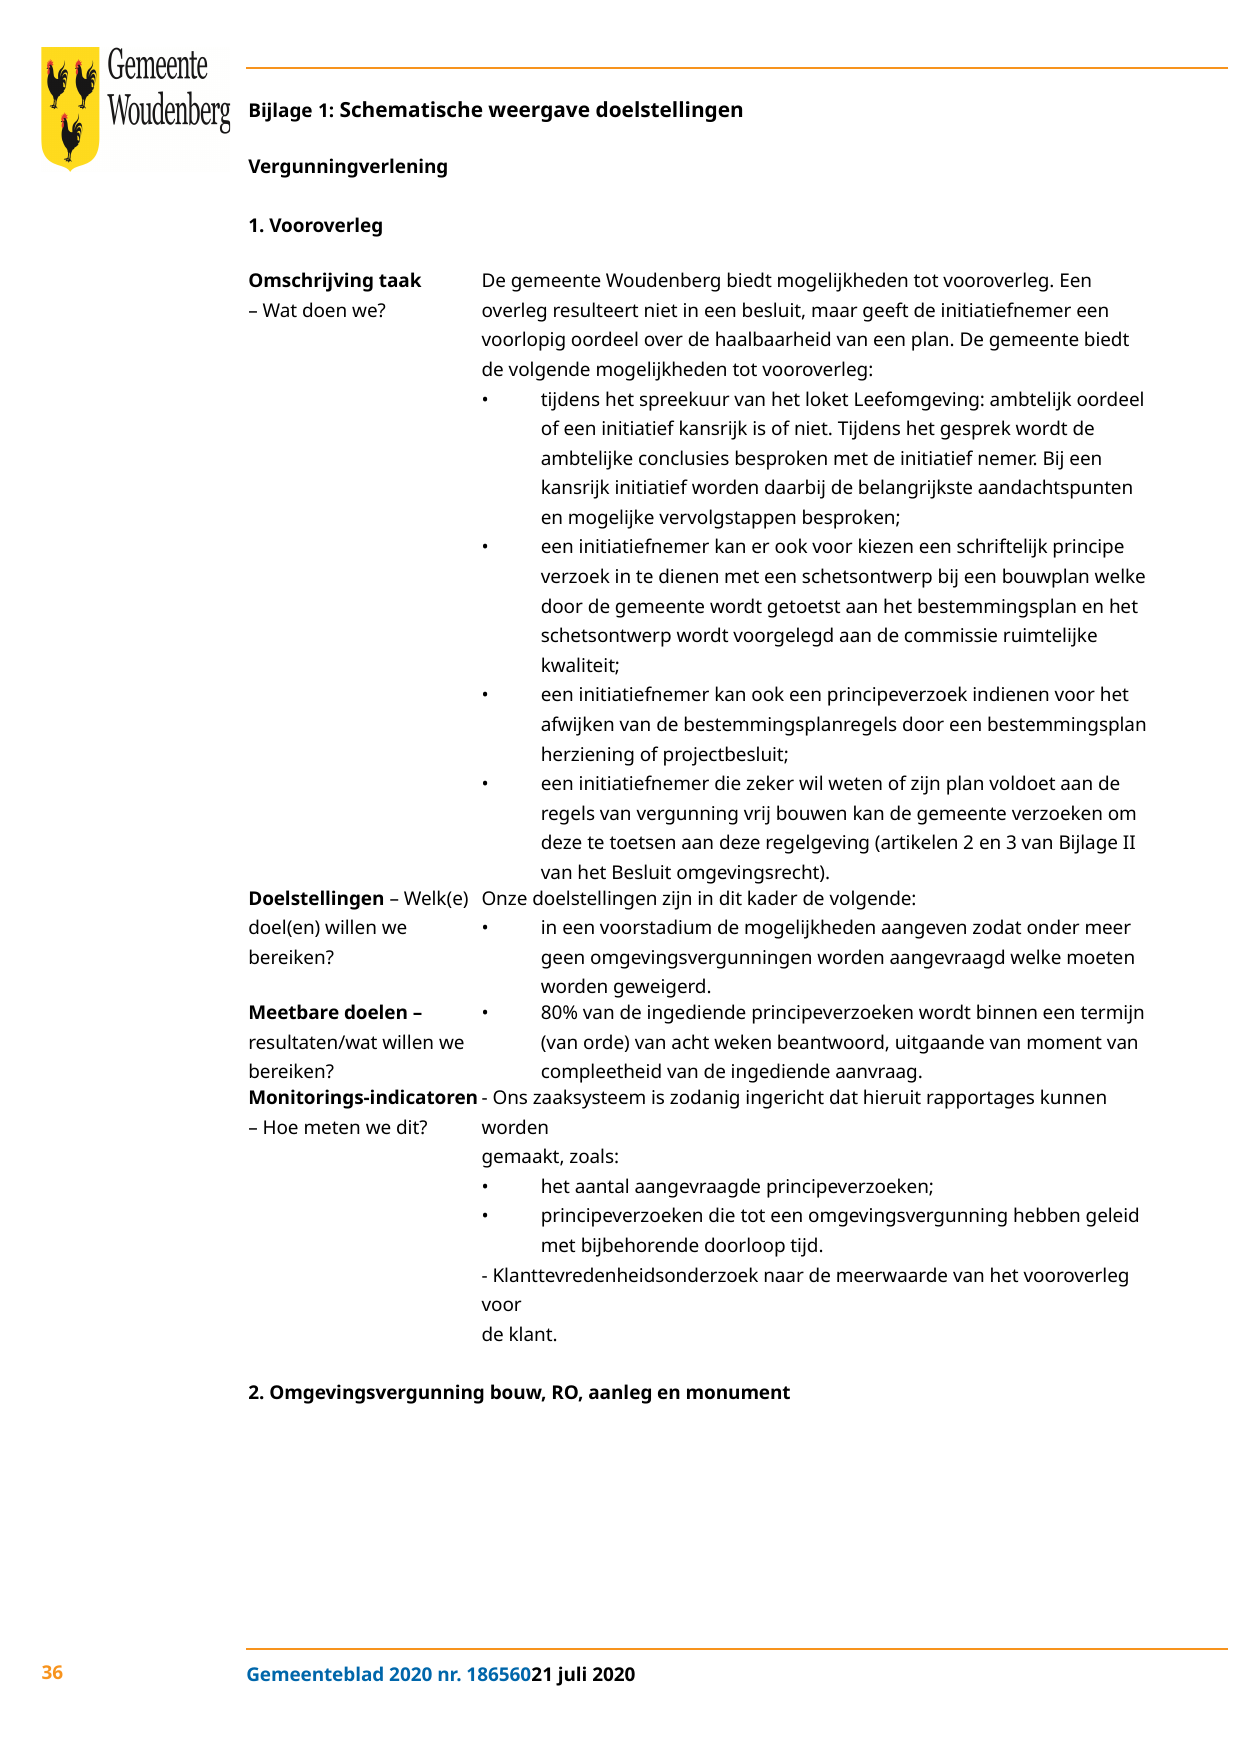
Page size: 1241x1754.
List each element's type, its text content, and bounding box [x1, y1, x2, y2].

table_cell Doelstellingen – Welk(e) doel(en) willen we bereiken? [248, 885, 481, 999]
table_cell De gemeente Woudenberg biedt mogelijkheden tot vooroverleg. Een overleg resulteert niet in een besluit, maar geeft de initiatiefnemer een voorlopig oordeel over de haalbaarheid van een plan. De gemeente biedt de volgende mogelijkheden tot vooroverleg: tijdens het spreekuur van het loket Leefomgeving: ambtelijk oordeel of een initiatief kansrijk is of niet. Tijdens het gesprek wordt de ambtelijke conclusies besproken met de initiatief nemer. Bij een kansrijk initiatief worden daarbij de belangrijkste aandachtspunten en mogelijke vervolgstappen besproken; een initiatiefnemer kan er ook voor kiezen een schriftelijk principe verzoek in te dienen met een schetsontwerp bij een bouwplan welke door de gemeente wordt getoetst aan het bestemmingsplan en het schetsontwerp wordt voorgelegd aan de commissie ruimtelijke kwaliteit; een initiatiefnemer kan ook een principeverzoek indienen voor het afwijken van de bestemmingsplanregels door een bestemmingsplan herziening of projectbesluit; een initiatiefnemer die zeker wil weten of zijn plan voldoet aan de regels van vergunning vrij bouwen kan de gemeente verzoeken om deze te toetsen aan deze regelgeving (artikelen 2 en 3 van Bijlage II van het Besluit omgevingsrecht). [481, 268, 1152, 885]
text Vergunningverlening [248, 153, 1152, 179]
table_header 2. Omgevingsvergunning bouw, RO, aanleg en monument [248, 1380, 1152, 1435]
picture [41, 47, 231, 172]
table_cell Onze doelstellingen zijn in dit kader de volgende: in een voorstadium de mogelijkheden aangeven zodat onder meer geen omgevingsvergunningen worden aangevraagd welke moeten worden geweigerd. [481, 885, 1152, 999]
table_cell Monitorings-indicatoren – Hoe meten we dit? [248, 1084, 481, 1347]
text Bijlage 1: Schematische weergave doelstellingen [248, 95, 1152, 123]
table_header 1. Vooroverleg [248, 212, 1152, 267]
table_cell - Ons zaaksysteem is zodanig ingericht dat hieruit rapportages kunnen worden gemaakt, zoals: het aantal aangevraagde principeverzoeken; principeverzoeken die tot een omgevingsvergunning hebben geleid met bijbehorende doorloop tijd. - Klanttevredenheidsonderzoek naar de meerwaarde van het vooroverleg voor de klant. [481, 1084, 1152, 1347]
table_cell Omschrijving taak – Wat doen we? [248, 268, 481, 885]
table_cell Meetbare doelen – resultaten/wat willen we bereiken? [248, 999, 481, 1084]
table_cell 80% van de ingediende principeverzoeken wordt binnen een termijn (van orde) van acht weken beantwoord, uitgaande van moment van compleetheid van de ingediende aanvraag. [481, 999, 1152, 1084]
